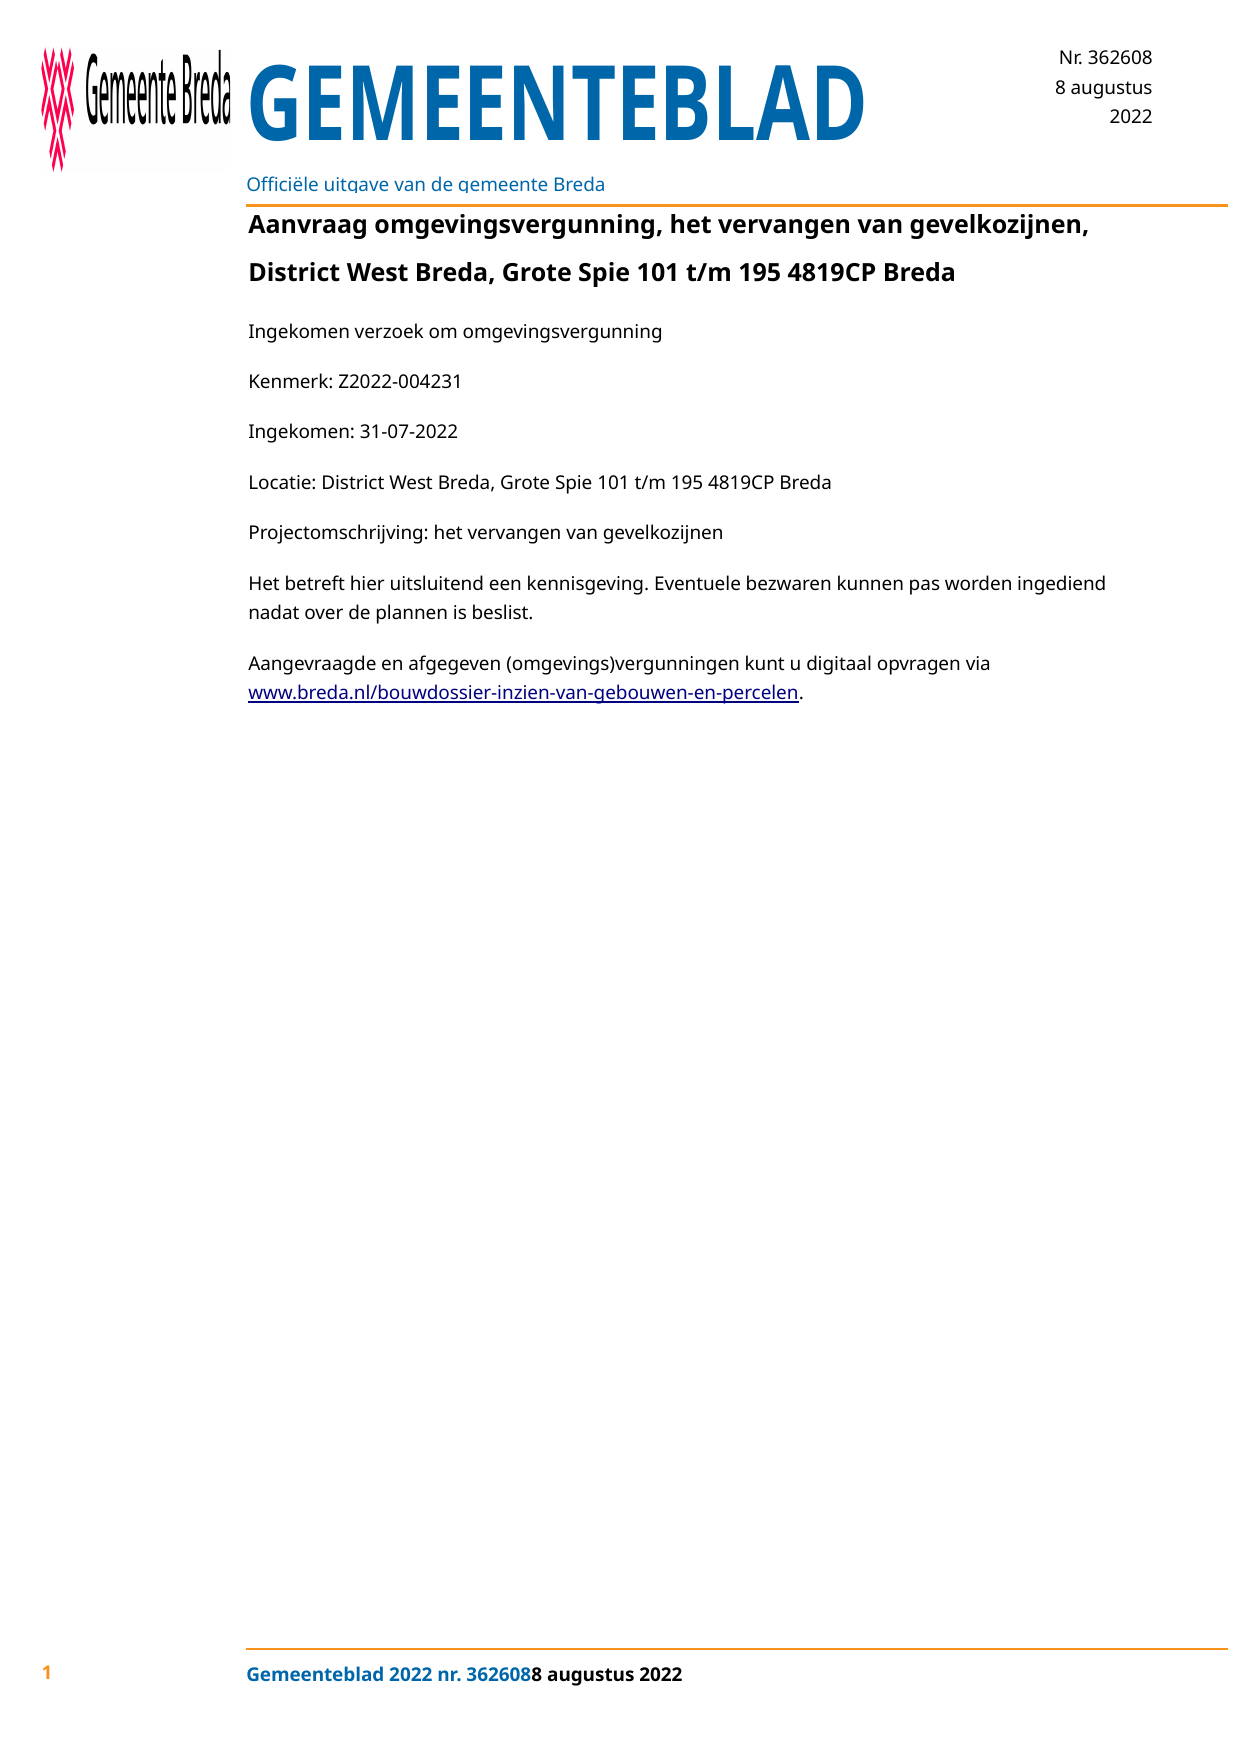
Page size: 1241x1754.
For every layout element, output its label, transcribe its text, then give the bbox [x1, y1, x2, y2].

text Aanvraag omgevingsvergunning, het vervangen van gevelkozijnen, District West Breda, Grote Spie 101 t/m 195 4819CP Breda [248, 207, 1152, 288]
text Locatie: District West Breda, Grote Spie 101 t/m 195 4819CP Breda [248, 469, 1152, 495]
text Het betreft hier uitsluitend een kennisgeving. Eventuele bezwaren kunnen pas worden ingediend nadat over de plannen is beslist. [248, 570, 1152, 625]
text Ingekomen: 31-07-2022 [248, 419, 1152, 444]
text Aangevraagde en afgegeven (omgevings)vergunningen kunt u digitaal opvragen via www.breda.nl/bouwdossier-inzien-van-gebouwen-en-percelen. [248, 650, 1152, 705]
text Projectomschrijving: het vervangen van gevelkozijnen [248, 519, 1152, 545]
text Kenmerk: Z2022-004231 [248, 368, 1152, 394]
picture [41, 47, 231, 172]
text Ingekomen verzoek om omgevingsvergunning [248, 318, 1152, 344]
